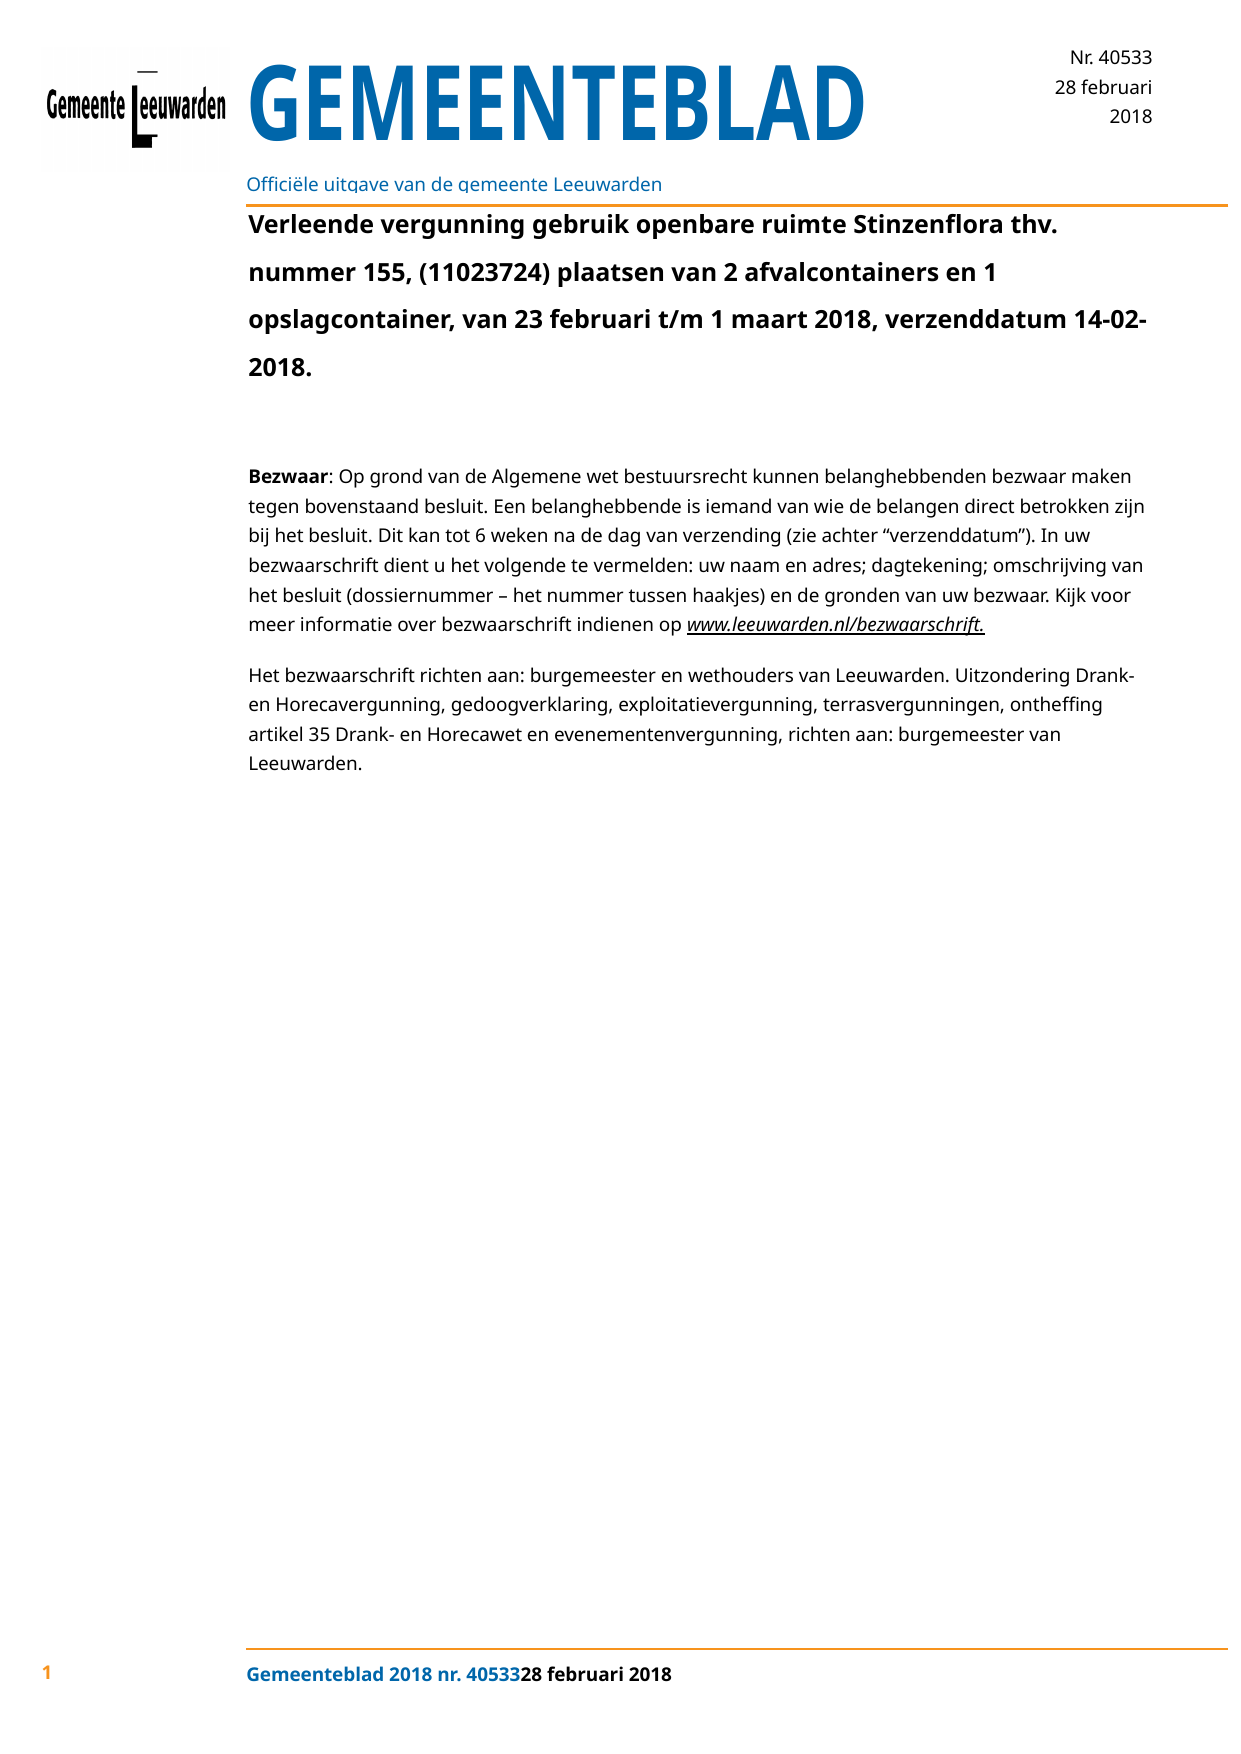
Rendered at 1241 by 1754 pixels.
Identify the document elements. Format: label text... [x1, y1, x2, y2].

text Bezwaar: Op grond van de Algemene wet bestuursrecht kunnen belanghebbenden bezwaar maken tegen bovenstaand besluit. Een belanghebbende is iemand van wie de belangen direct betrokken zijn bij het besluit. Dit kan tot 6 weken na de dag van verzending (zie achter “verzenddatum”). In uw bezwaarschrift dient u het volgende te vermelden: uw naam en adres; dagtekening; omschrijving van het besluit (dossiernummer – het nummer tussen haakjes) en de gronden van uw bezwaar. Kijk voor meer informatie over bezwaarschrift indienen op www.leeuwarden.nl/bezwaarschrift. [248, 463, 1152, 637]
picture [41, 47, 231, 172]
text Het bezwaarschrift richten aan: burgemeester en wethouders van Leeuwarden. Uitzondering Drank- en Horecavergunning, gedoogverklaring, exploitatievergunning, terrasvergunningen, ontheffing artikel 35 Drank- en Horecawet en evenementenvergunning, richten aan: burgemeester van Leeuwarden. [248, 662, 1152, 776]
text Verleende vergunning gebruik openbare ruimte Stinzenflora thv. nummer 155, (11023724) plaatsen van 2 afvalcontainers en 1 opslagcontainer, van 23 februari t/m 1 maart 2018, verzenddatum 14-02-2018. [248, 207, 1152, 384]
